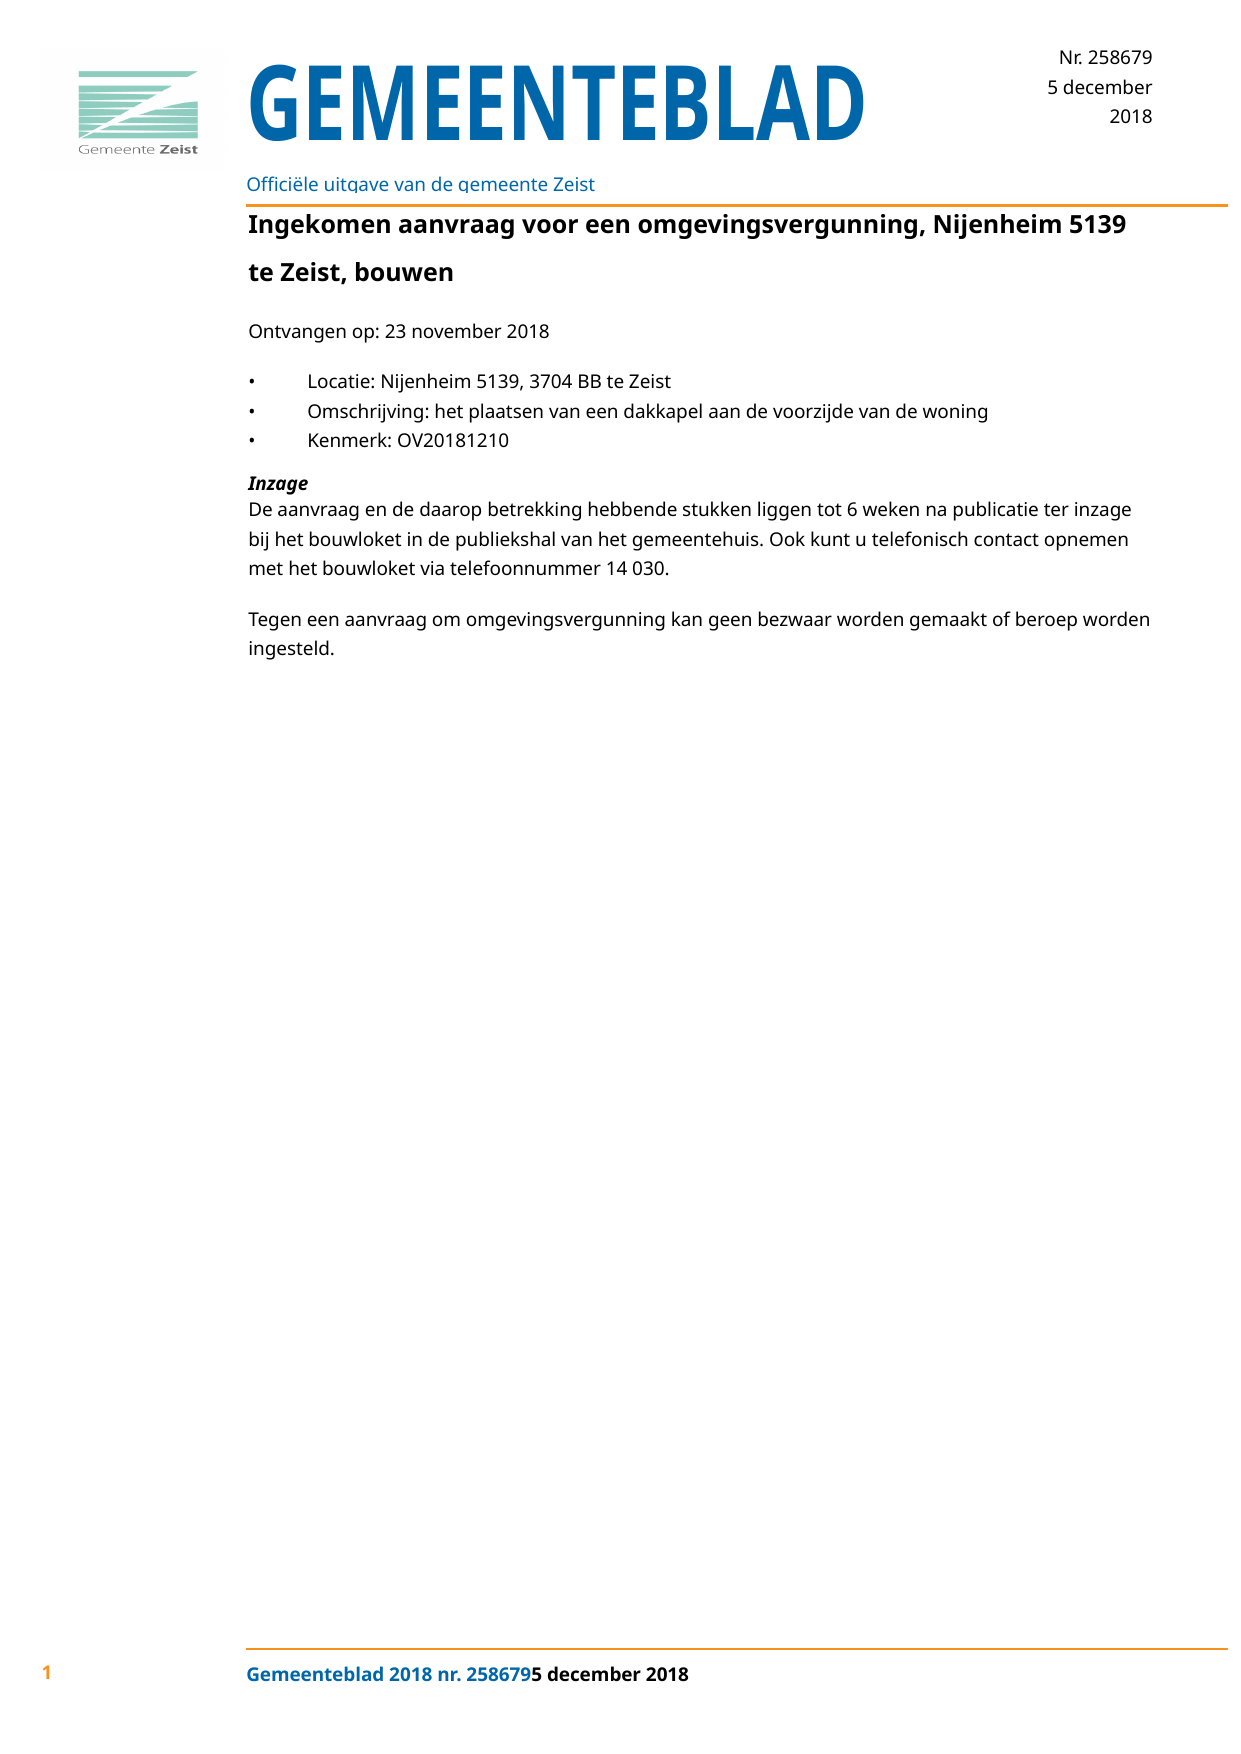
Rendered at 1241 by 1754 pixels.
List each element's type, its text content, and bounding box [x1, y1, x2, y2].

list Locatie: Nijenheim 5139, 3704 BB te Zeist [248, 368, 1152, 394]
list Omschrijving: het plaatsen van een dakkapel aan de voorzijde van de woning [248, 398, 1152, 424]
text Ontvangen op: 23 november 2018 [248, 318, 1152, 344]
text De aanvraag en de daarop betrekking hebbende stukken liggen tot 6 weken na publicatie ter inzage bij het bouwloket in de publiekshal van het gemeentehuis. Ook kunt u telefonisch contact opnemen met het bouwloket via telefoonnummer 14 030. [248, 496, 1152, 581]
text Inzage [248, 471, 1152, 496]
list Kenmerk: OV20181210 [248, 427, 1152, 453]
picture [41, 47, 231, 172]
text Tegen een aanvraag om omgevingsvergunning kan geen bezwaar worden gemaakt of beroep worden ingesteld. [248, 606, 1152, 661]
text Ingekomen aanvraag voor een omgevingsvergunning, Nijenheim 5139 te Zeist, bouwen [248, 207, 1152, 288]
